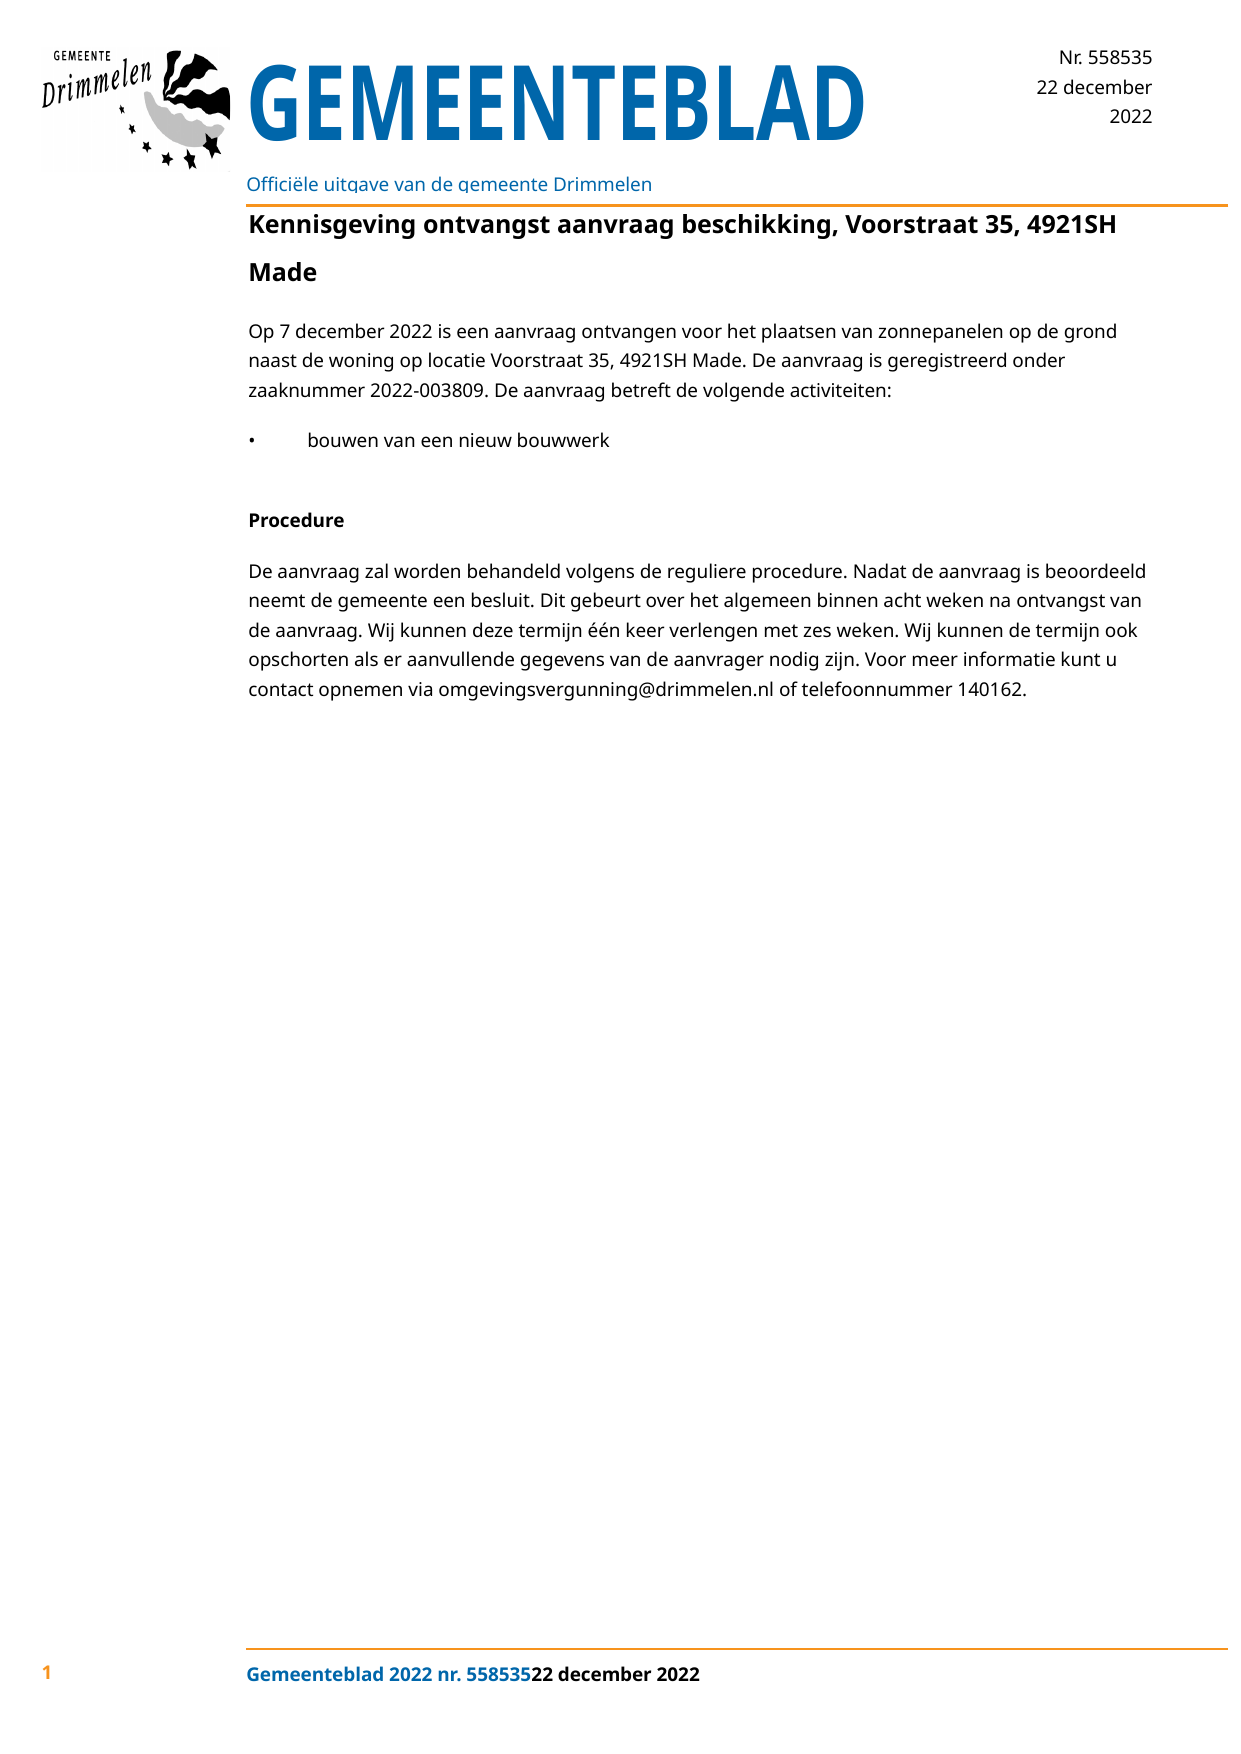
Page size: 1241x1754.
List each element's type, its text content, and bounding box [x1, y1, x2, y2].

list bouwen van een nieuw bouwwerk [248, 427, 1152, 453]
picture [41, 47, 231, 172]
text Kennisgeving ontvangst aanvraag beschikking, Voorstraat 35, 4921SH Made [248, 207, 1152, 288]
text Op 7 december 2022 is een aanvraag ontvangen voor het plaatsen van zonnepanelen op de grond naast de woning op locatie Voorstraat 35, 4921SH Made. De aanvraag is geregistreerd onder zaaknummer 2022-003809. De aanvraag betreft de volgende activiteiten: [248, 318, 1152, 403]
text De aanvraag zal worden behandeld volgens de reguliere procedure. Nadat de aanvraag is beoordeeld neemt de gemeente een besluit. Dit gebeurt over het algemeen binnen acht weken na ontvangst van de aanvraag. Wij kunnen deze termijn één keer verlengen met zes weken. Wij kunnen de termijn ook opschorten als er aanvullende gegevens van de aanvrager nodig zijn. Voor meer informatie kunt u contact opnemen via omgevingsvergunning@drimmelen.nl of telefoonnummer 140162. [248, 558, 1152, 702]
text Procedure [248, 507, 1152, 533]
